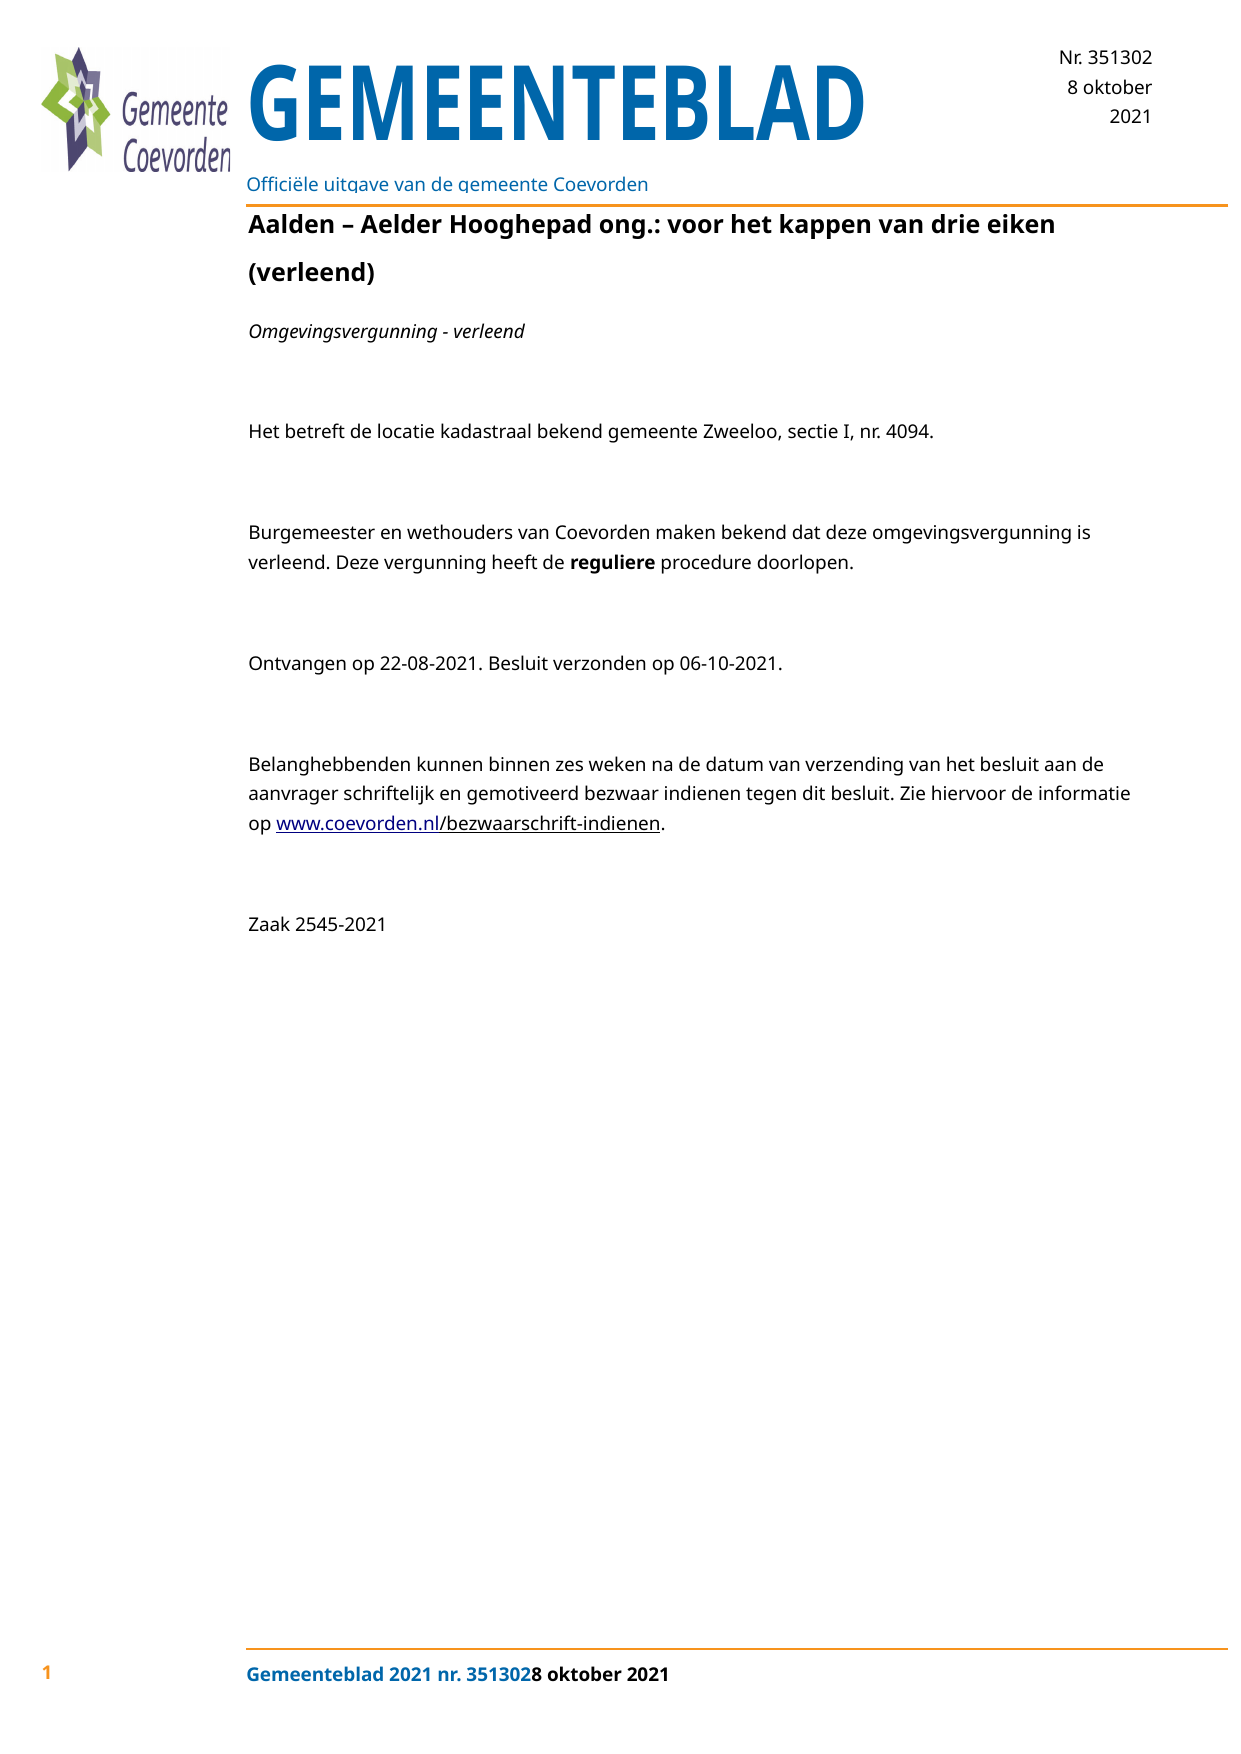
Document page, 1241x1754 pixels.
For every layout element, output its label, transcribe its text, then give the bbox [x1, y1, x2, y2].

text Aalden – Aelder Hooghepad ong.: voor het kappen van drie eiken (verleend) [248, 207, 1152, 288]
text Omgevingsvergunning - verleend [248, 318, 1152, 344]
text Zaak 2545-2021 [248, 911, 1152, 937]
text Ontvangen op 22-08-2021. Besluit verzonden op 06-10-2021. [248, 650, 1152, 676]
text Het betreft de locatie kadastraal bekend gemeente Zweeloo, sectie I, nr. 4094. [248, 419, 1152, 444]
text Belanghebbenden kunnen binnen zes weken na de datum van verzending van het besluit aan de aanvrager schriftelijk en gemotiveerd bezwaar indienen tegen dit besluit. Zie hiervoor de informatie op www.coevorden.nl/bezwaarschrift-indienen. [248, 751, 1152, 836]
text Burgemeester en wethouders van Coevorden maken bekend dat deze omgevingsvergunning is verleend. Deze vergunning heeft de reguliere procedure doorlopen. [248, 519, 1152, 575]
picture [41, 47, 231, 172]
